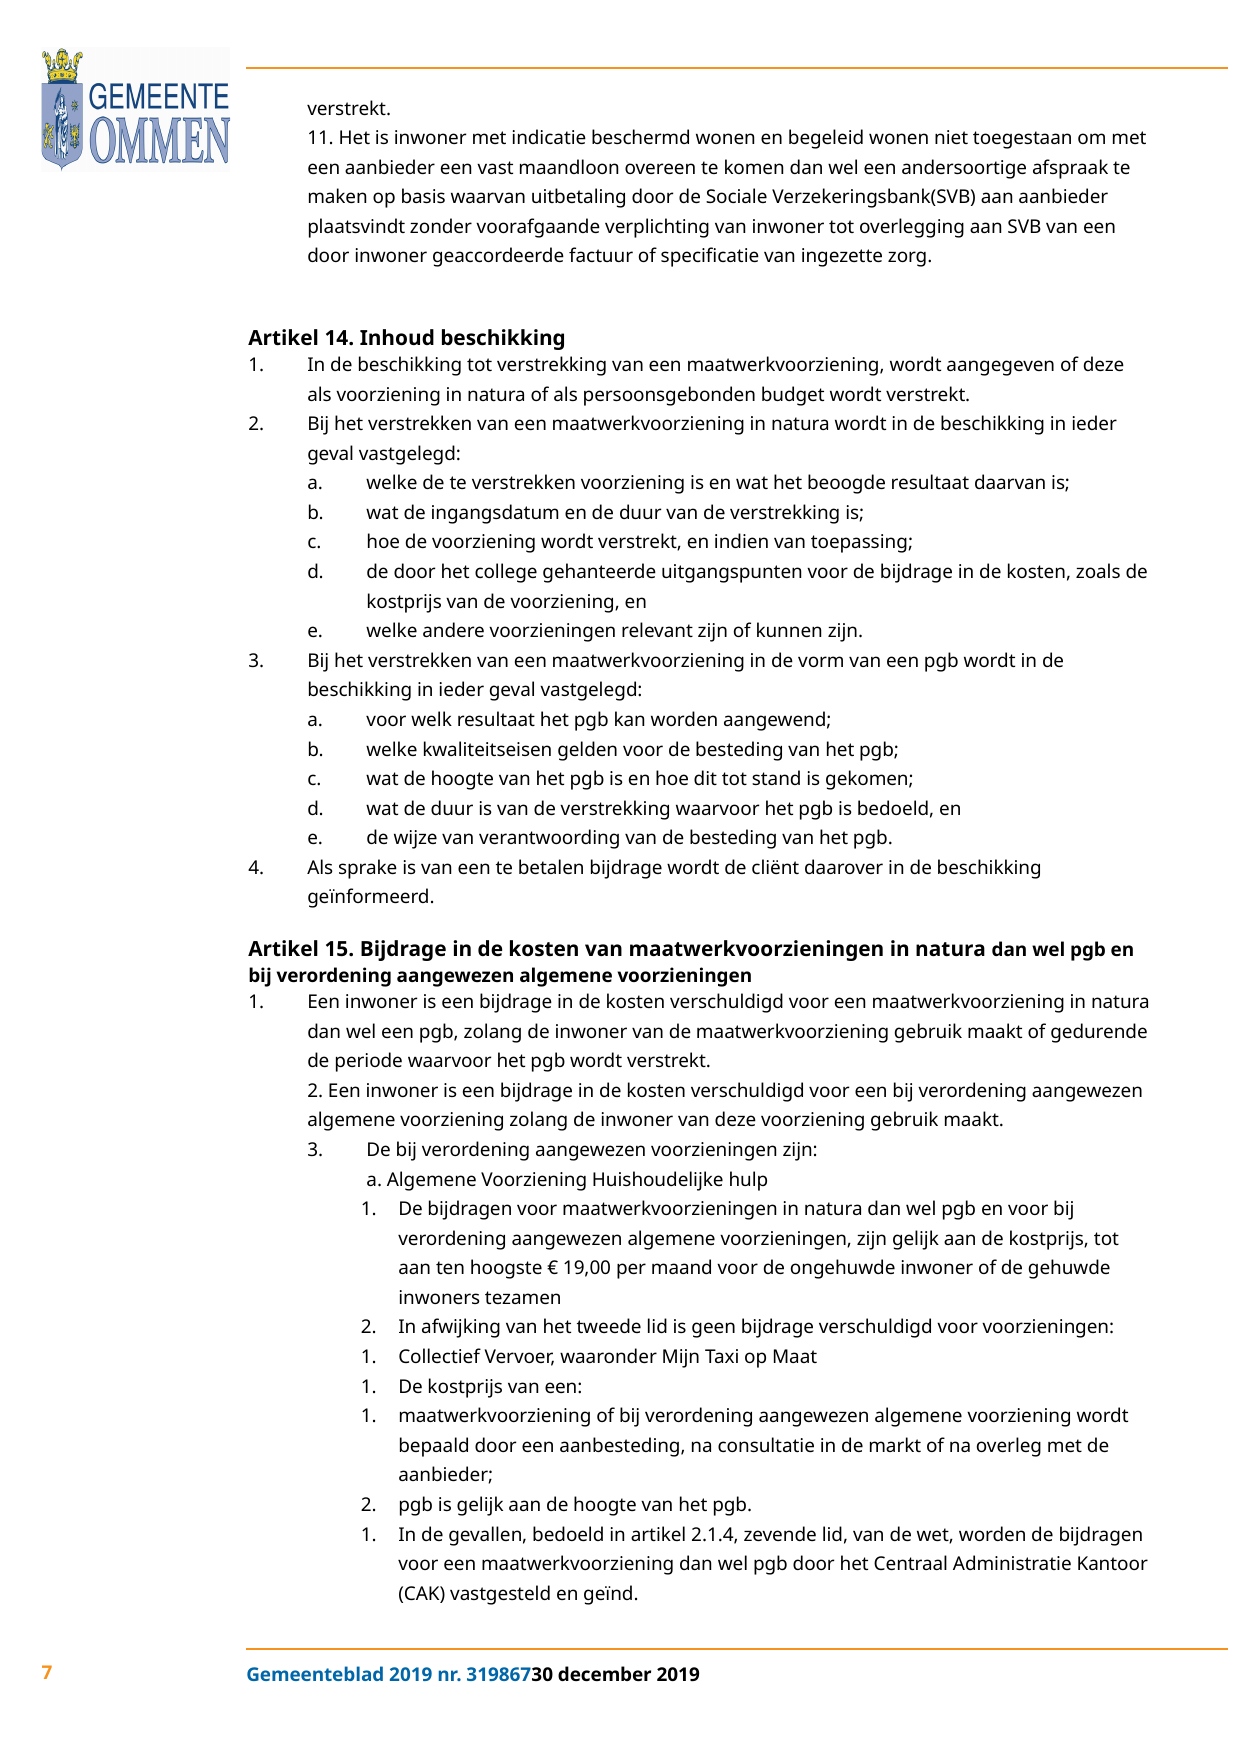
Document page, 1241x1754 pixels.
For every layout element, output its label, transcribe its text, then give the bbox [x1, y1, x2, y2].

list welke andere voorzieningen relevant zijn of kunnen zijn. [307, 617, 1152, 643]
list Collectief Vervoer, waaronder Mijn Taxi op Maat [361, 1343, 1152, 1369]
picture [41, 47, 231, 172]
list Bij het verstrekken van een maatwerkvoorziening in de vorm van een pgb wordt in de beschikking in ieder geval vastgelegd: [248, 647, 1152, 702]
list wat de ingangsdatum en de duur van de verstrekking is; [307, 499, 1152, 525]
list De bijdragen voor maatwerkvoorzieningen in natura dan wel pgb en voor bij verordening aangewezen algemene voorzieningen, zijn gelijk aan de kostprijs, tot aan ten hoogste € 19,00 per maand voor de ongehuwde inwoner of de gehuwde inwoners tezamen [361, 1195, 1152, 1310]
list hoe de voorziening wordt verstrekt, en indien van toepassing; [307, 529, 1152, 554]
list Als sprake is van een te betalen bijdrage wordt de cliënt daarover in de beschikking geïnformeerd. [248, 854, 1152, 909]
list In afwijking van het tweede lid is geen bijdrage verschuldigd voor voorzieningen: [361, 1314, 1152, 1339]
list Bij het verstrekken van een maatwerkvoorziening in natura wordt in de beschikking in ieder geval vastgelegd: [248, 410, 1152, 466]
list a. Algemene Voorziening Huishoudelijke hulp [307, 1166, 1152, 1191]
list welke de te verstrekken voorziening is en wat het beoogde resultaat daarvan is; [307, 469, 1152, 495]
list pgb is gelijk aan de hoogte van het pgb. [361, 1491, 1152, 1517]
list 2. Een inwoner is een bijdrage in de kosten verschuldigd voor een bij verordening aangewezen algemene voorziening zolang de inwoner van deze voorziening gebruik maakt. [248, 1077, 1152, 1132]
text Artikel 14. Inhoud beschikking [248, 323, 1152, 351]
list De kostprijs van een: [361, 1373, 1152, 1398]
list voor welk resultaat het pgb kan worden aangewend; [307, 706, 1152, 732]
list wat de duur is van de verstrekking waarvoor het pgb is bedoeld, en [307, 795, 1152, 821]
list In de beschikking tot verstrekking van een maatwerkvoorziening, wordt aangegeven of deze als voorziening in natura of als persoonsgebonden budget wordt verstrekt. [248, 351, 1152, 406]
list verstrekt. [248, 95, 1152, 121]
list De bij verordening aangewezen voorzieningen zijn: [307, 1136, 1152, 1162]
list de wijze van verantwoording van de besteding van het pgb. [307, 824, 1152, 850]
list maatwerkvoorziening of bij verordening aangewezen algemene voorziening wordt bepaald door een aanbesteding, na consultatie in de markt of na overleg met de aanbieder; [361, 1402, 1152, 1487]
list welke kwaliteitseisen gelden voor de besteding van het pgb; [307, 736, 1152, 761]
list Een inwoner is een bijdrage in de kosten verschuldigd voor een maatwerkvoorziening in natura dan wel een pgb, zolang de inwoner van de maatwerkvoorziening gebruik maakt of gedurende de periode waarvoor het pgb wordt verstrekt. [248, 988, 1152, 1073]
text Artikel 15. Bijdrage in de kosten van maatwerkvoorzieningen in natura dan wel pgb en bij verordening aangewezen algemene voorzieningen [248, 934, 1152, 988]
list de door het college gehanteerde uitgangspunten voor de bijdrage in de kosten, zoals de kostprijs van de voorziening, en [307, 558, 1152, 613]
list 11. Het is inwoner met indicatie beschermd wonen en begeleid wonen niet toegestaan om met een aanbieder een vast maandloon overeen te komen dan wel een andersoortige afspraak te maken op basis waarvan uitbetaling door de Sociale Verzekeringsbank(SVB) aan aanbieder plaatsvindt zonder voorafgaande verplichting van inwoner tot overlegging aan SVB van een door inwoner geaccordeerde factuur of specificatie van ingezette zorg. [248, 124, 1152, 268]
list wat de hoogte van het pgb is en hoe dit tot stand is gekomen; [307, 765, 1152, 791]
list In de gevallen, bedoeld in artikel 2.1.4, zevende lid, van de wet, worden de bijdragen voor een maatwerkvoorziening dan wel pgb door het Centraal Administratie Kantoor (CAK) vastgesteld en geïnd. [361, 1521, 1152, 1606]
